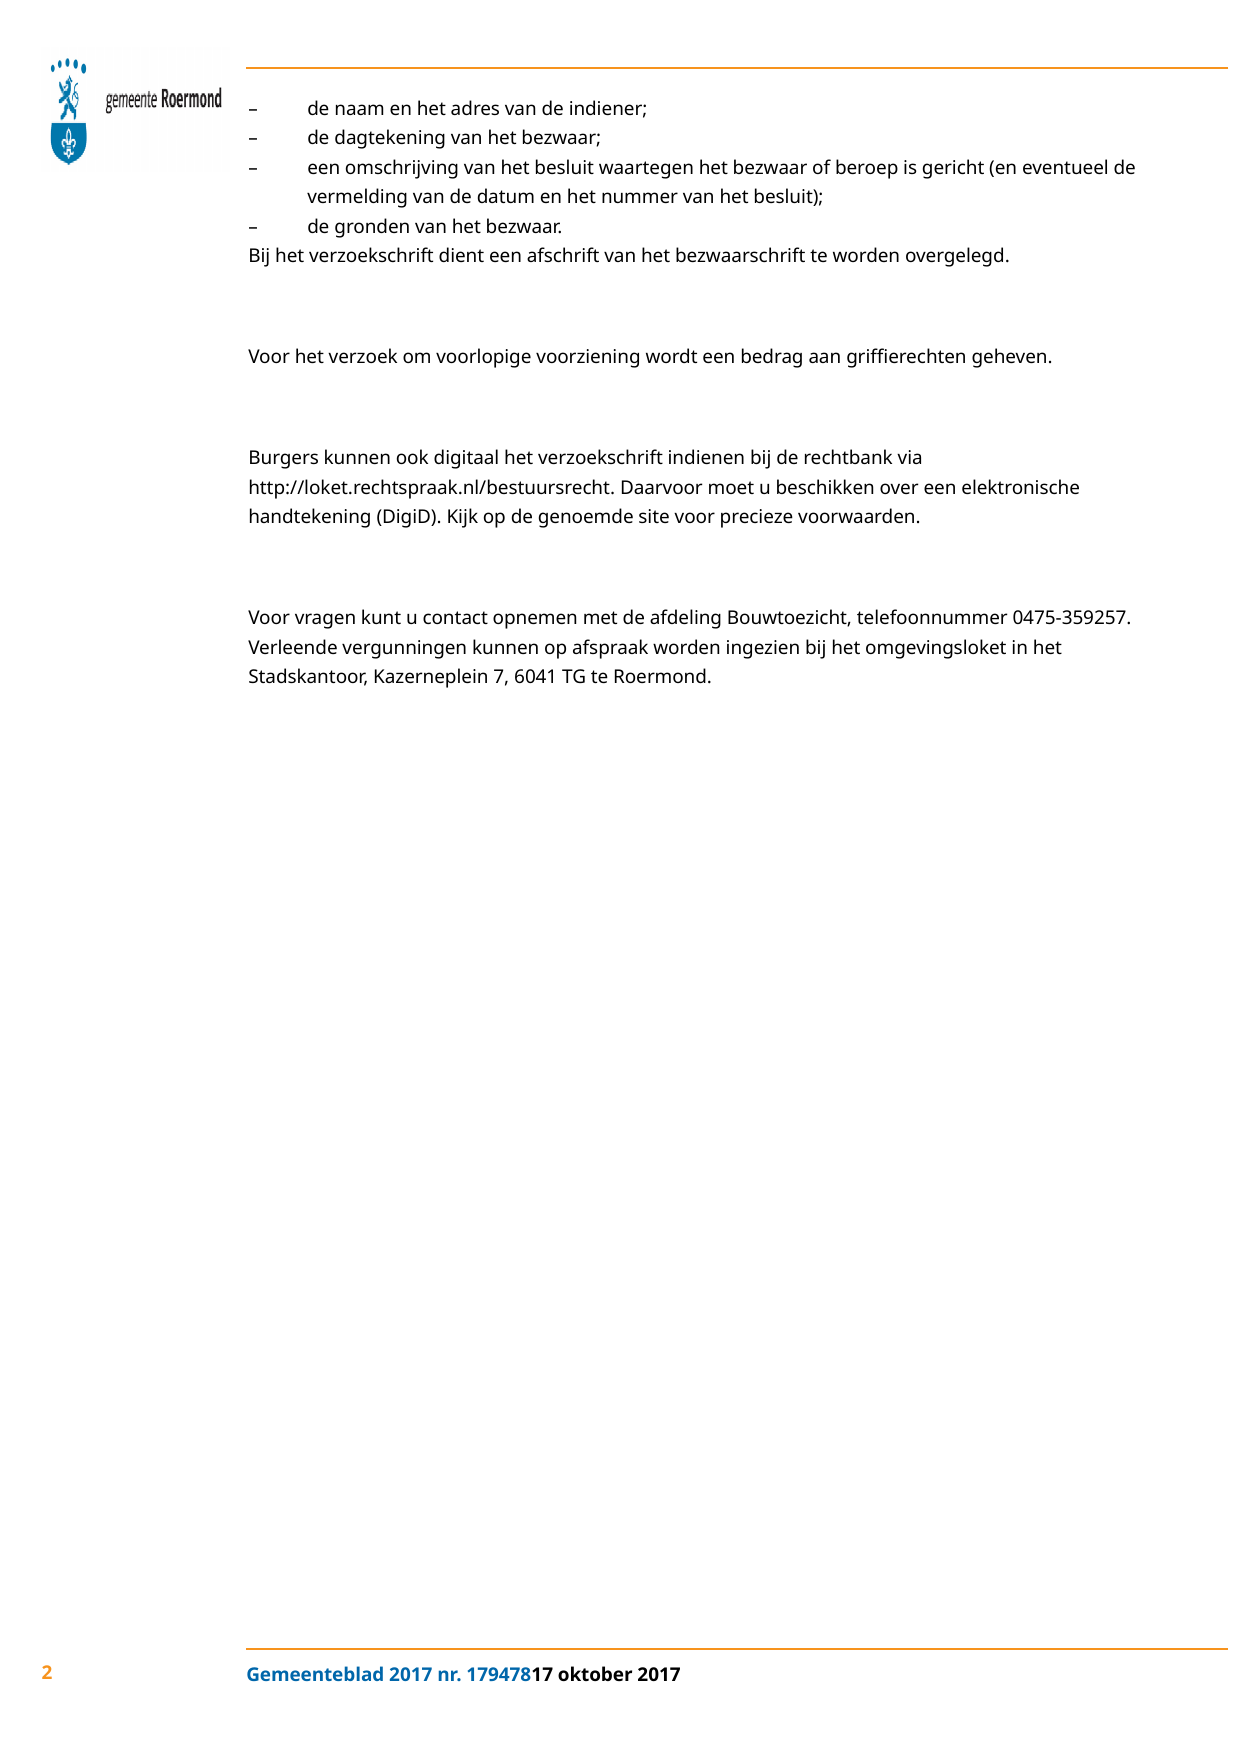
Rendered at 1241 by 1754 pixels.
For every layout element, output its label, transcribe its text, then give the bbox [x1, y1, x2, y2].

text Burgers kunnen ook digitaal het verzoekschrift indienen bij de rechtbank via http://loket.rechtspraak.nl/bestuursrecht. Daarvoor moet u beschikken over een elektronische handtekening (DigiD). Kijk op de genoemde site voor precieze voorwaarden. [248, 444, 1152, 529]
list de naam en het adres van de indiener; [248, 95, 1152, 121]
text Voor het verzoek om voorlopige voorziening wordt een bedrag aan griffierechten geheven. [248, 343, 1152, 369]
text Bij het verzoekschrift dient een afschrift van het bezwaarschrift te worden overgelegd. [248, 243, 1152, 268]
list de dagtekening van het bezwaar; [248, 124, 1152, 150]
picture [41, 47, 231, 172]
list een omschrijving van het besluit waartegen het bezwaar of beroep is gericht (en eventueel de vermelding van de datum en het nummer van het besluit); [248, 154, 1152, 209]
text Voor vragen kunt u contact opnemen met de afdeling Bouwtoezicht, telefoonnummer 0475-359257. Verleende vergunningen kunnen op afspraak worden ingezien bij het omgevingsloket in het Stadskantoor, Kazerneplein 7, 6041 TG te Roermond. [248, 604, 1152, 689]
list de gronden van het bezwaar. [248, 213, 1152, 239]
